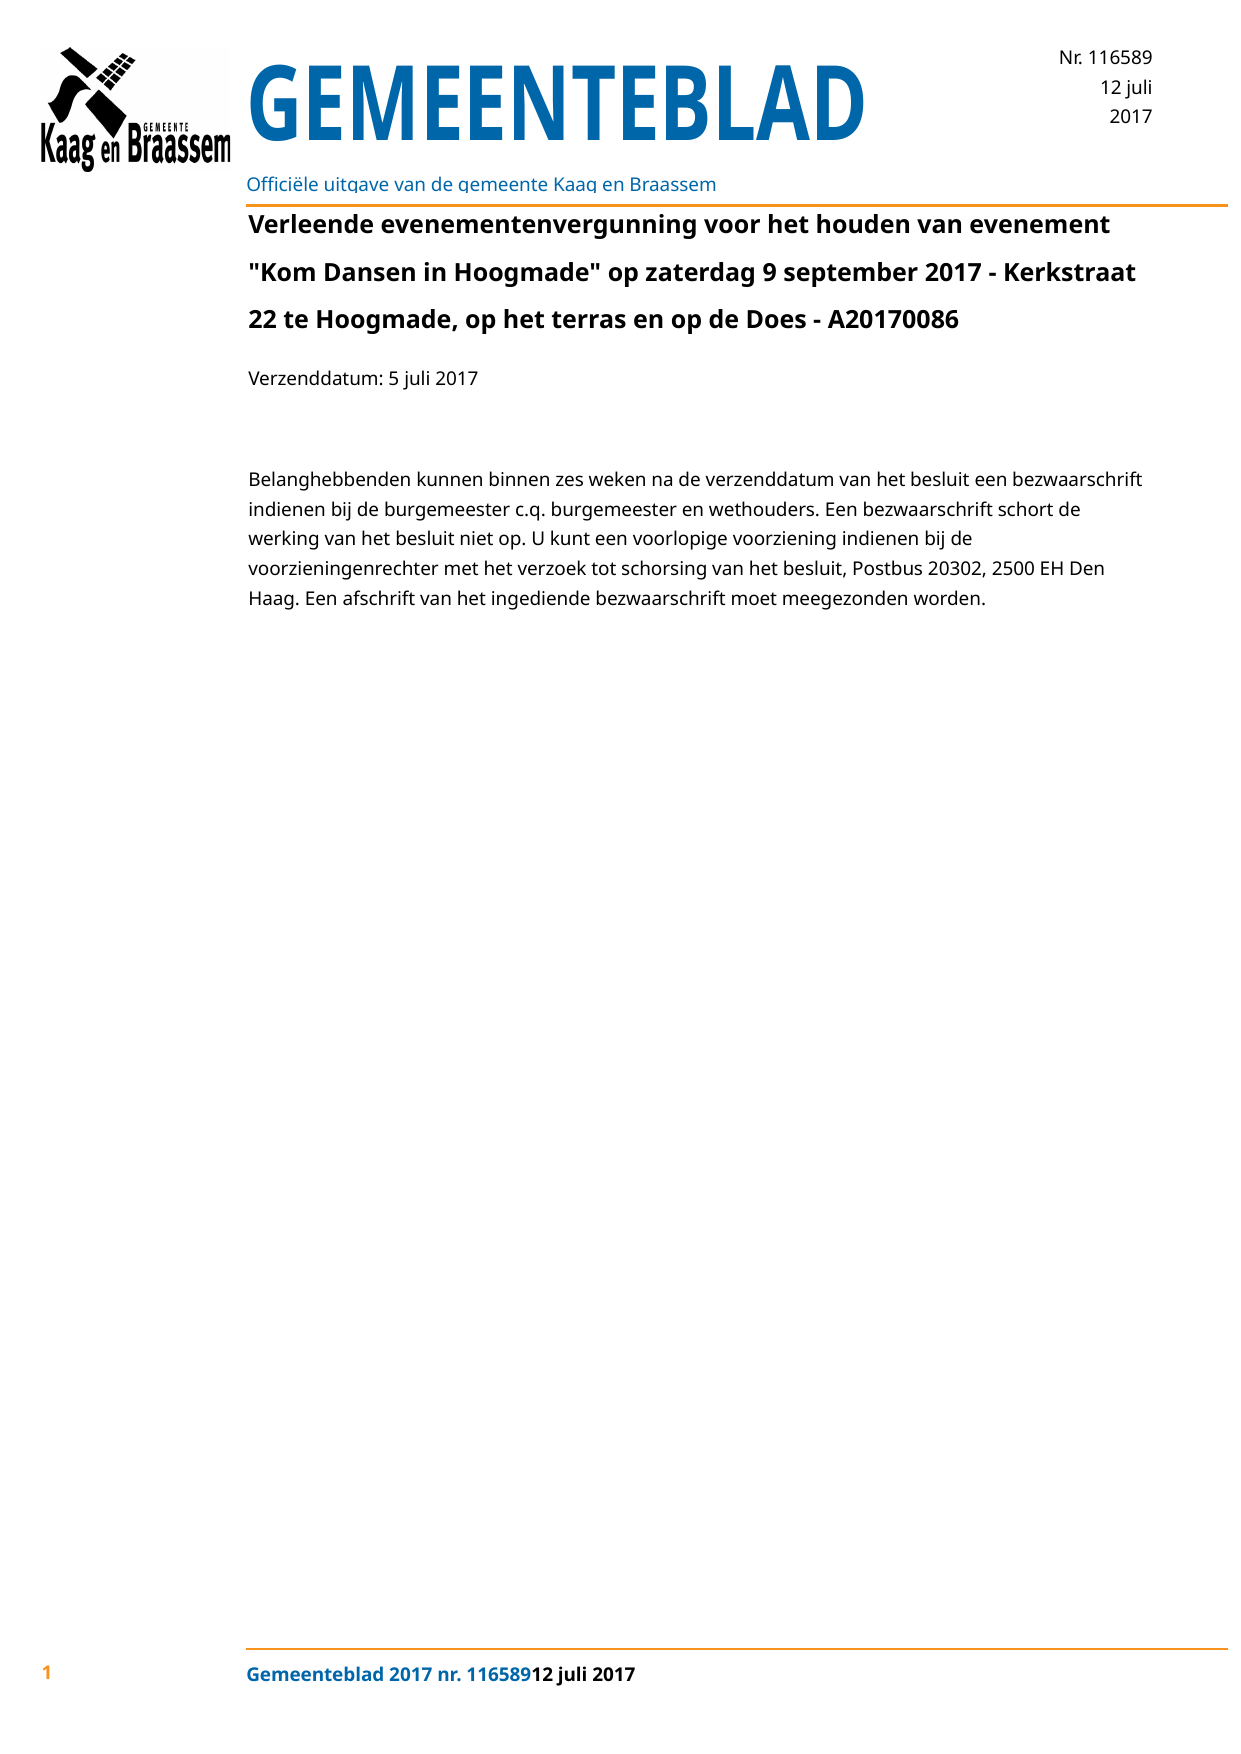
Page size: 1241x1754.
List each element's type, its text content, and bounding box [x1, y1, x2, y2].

text Belanghebbenden kunnen binnen zes weken na de verzenddatum van het besluit een bezwaarschrift indienen bij de burgemeester c.q. burgemeester en wethouders. Een bezwaarschrift schort de werking van het besluit niet op. U kunt een voorlopige voorziening indienen bij de voorzieningenrechter met het verzoek tot schorsing van het besluit, Postbus 20302, 2500 EH Den Haag. Een afschrift van het ingediende bezwaarschrift moet meegezonden worden. [248, 466, 1152, 610]
text Verzenddatum: 5 juli 2017 [248, 366, 1152, 391]
text Verleende evenementenvergunning voor het houden van evenement "Kom Dansen in Hoogmade" op zaterdag 9 september 2017 - Kerkstraat 22 te Hoogmade, op het terras en op de Does - A20170086 [248, 207, 1152, 336]
picture [41, 47, 231, 172]
